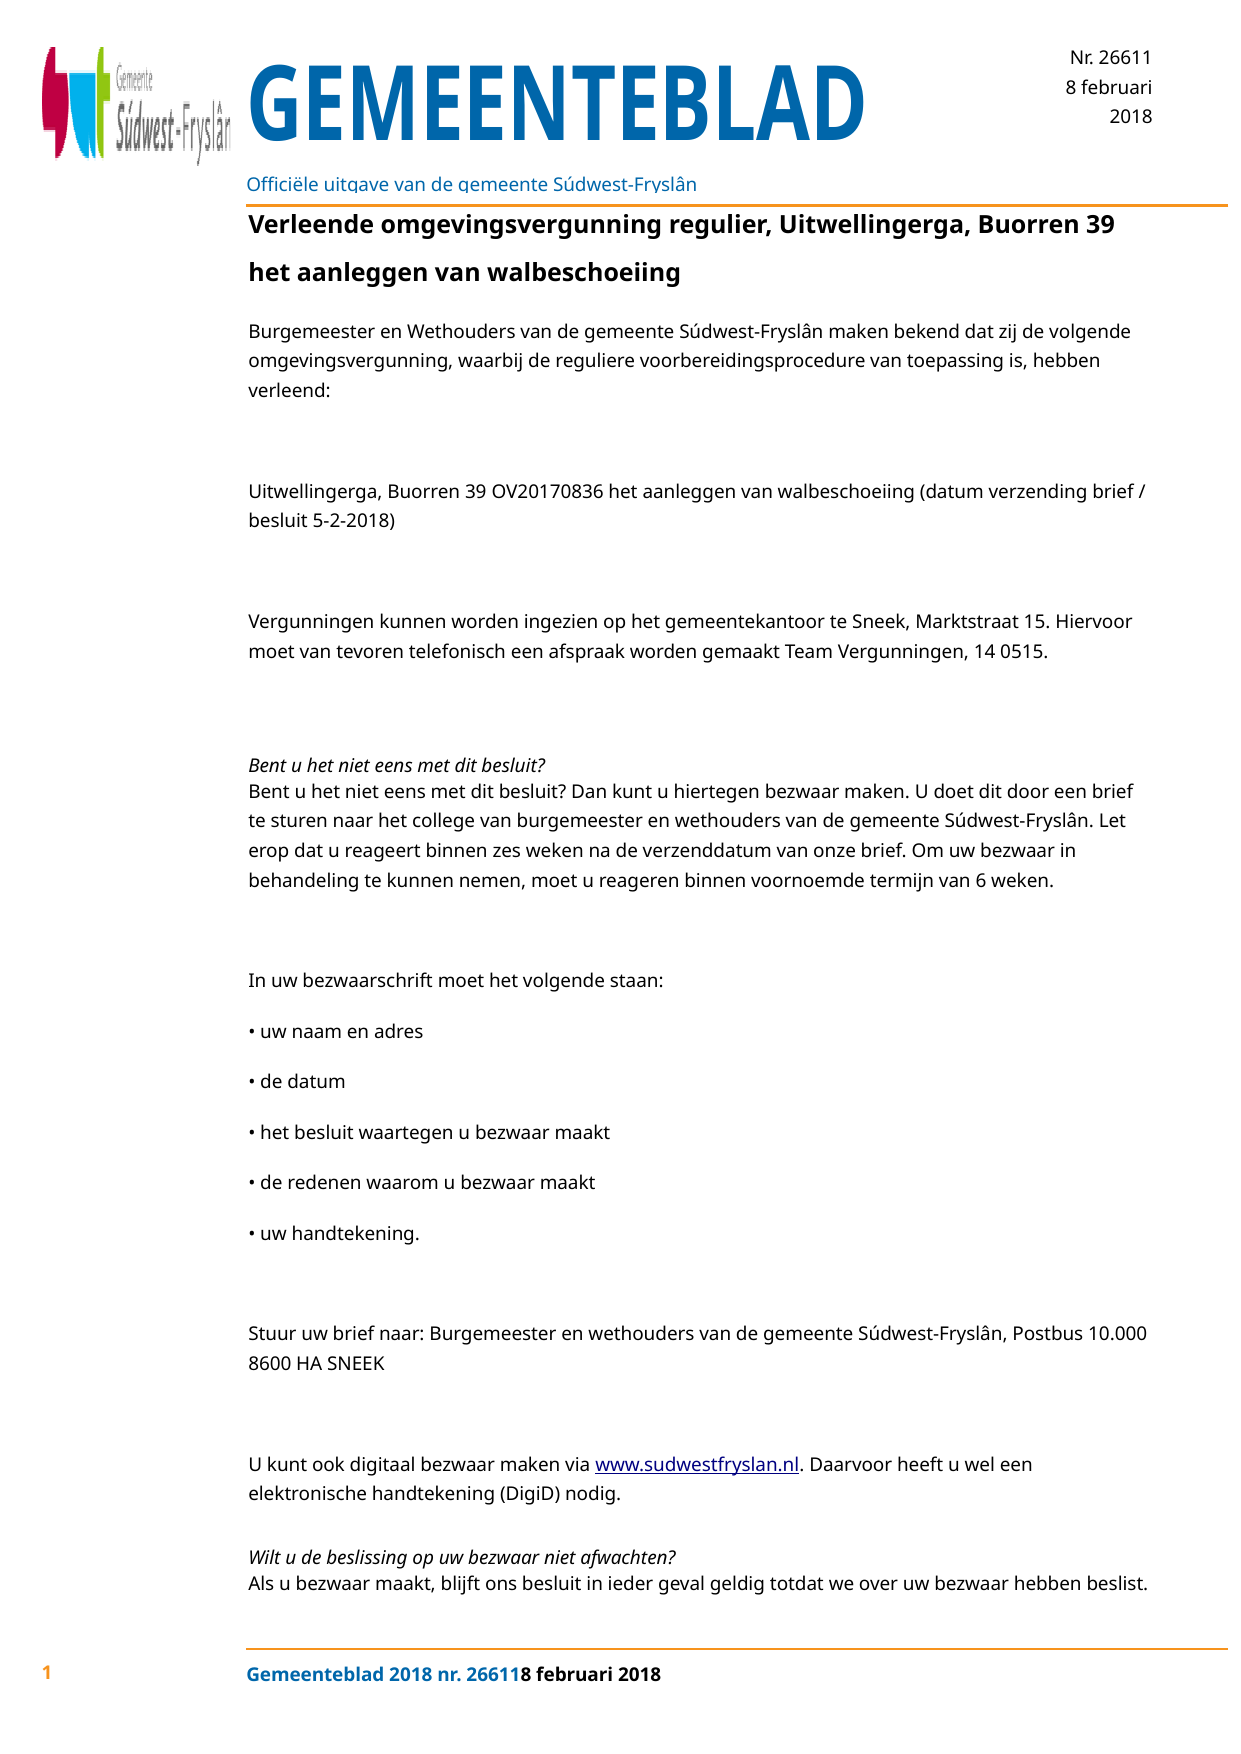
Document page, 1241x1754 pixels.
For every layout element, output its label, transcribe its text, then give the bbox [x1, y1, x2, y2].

text Bent u het niet eens met dit besluit? Dan kunt u hiertegen bezwaar maken. U doet dit door een brief te sturen naar het college van burgemeester en wethouders van de gemeente Súdwest-Fryslân. Let erop dat u reageert binnen zes weken na de verzenddatum van onze brief. Om uw bezwaar in behandeling te kunnen nemen, moet u reageren binnen voornoemde termijn van 6 weken. [248, 778, 1152, 892]
text Wilt u de beslissing op uw bezwaar niet afwachten? [248, 1544, 1152, 1570]
text Bent u het niet eens met dit besluit? [248, 752, 1152, 778]
text Burgemeester en Wethouders van de gemeente Súdwest-Fryslân maken bekend dat zij de volgende omgevingsvergunning, waarbij de reguliere voorbereidingsprocedure van toepassing is, hebben verleend: [248, 318, 1152, 403]
text • de redenen waarom u bezwaar maakt [248, 1169, 1152, 1195]
text • uw naam en adres [248, 1018, 1152, 1044]
text • de datum [248, 1068, 1152, 1094]
text Stuur uw brief naar: Burgemeester en wethouders van de gemeente Súdwest-Fryslân, Postbus 10.000 8600 HA SNEEK [248, 1321, 1152, 1376]
text • uw handtekening. [248, 1220, 1152, 1245]
text U kunt ook digitaal bezwaar maken via www.sudwestfryslan.nl. Daarvoor heeft u wel een elektronische handtekening (DigiD) nodig. [248, 1451, 1152, 1506]
text Als u bezwaar maakt, blijft ons besluit in ieder geval geldig totdat we over uw bezwaar hebben beslist. [248, 1570, 1152, 1596]
text • het besluit waartegen u bezwaar maakt [248, 1119, 1152, 1144]
text Uitwellingerga, Buorren 39 OV20170836 het aanleggen van walbeschoeiing (datum verzending brief / besluit 5-2-2018) [248, 478, 1152, 533]
text Verleende omgevingsvergunning regulier, Uitwellingerga, Buorren 39 het aanleggen van walbeschoeiing [248, 207, 1152, 288]
text Vergunningen kunnen worden ingezien op het gemeentekantoor te Sneek, Marktstraat 15. Hiervoor moet van tevoren telefonisch een afspraak worden gemaakt Team Vergunningen, 14 0515. [248, 608, 1152, 664]
text In uw bezwaarschrift moet het volgende staan: [248, 968, 1152, 993]
picture [41, 47, 231, 172]
